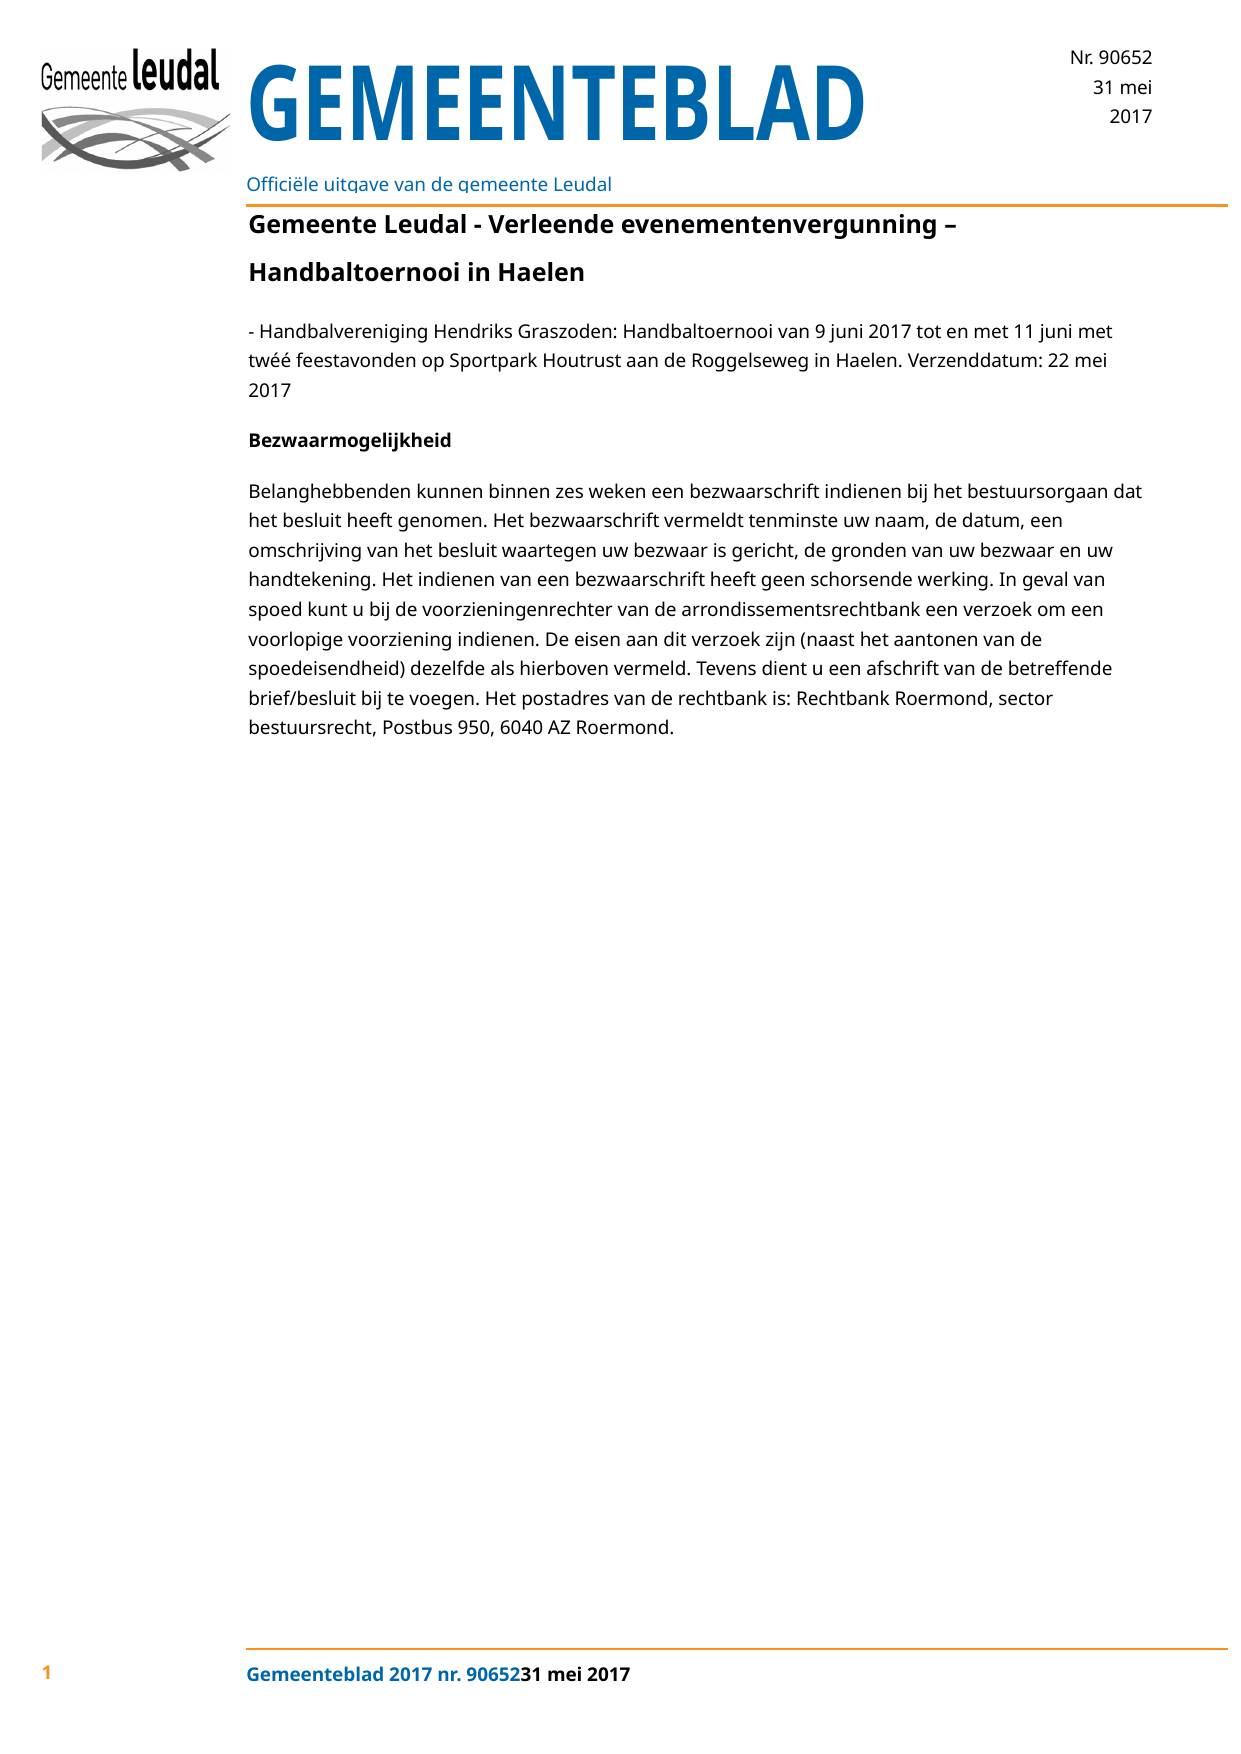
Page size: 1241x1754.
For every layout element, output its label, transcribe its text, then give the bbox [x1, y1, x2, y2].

text - Handbalvereniging Hendriks Graszoden: Handbaltoernooi van 9 juni 2017 tot en met 11 juni met twéé feestavonden op Sportpark Houtrust aan de Roggelseweg in Haelen. Verzenddatum: 22 mei 2017 [248, 318, 1152, 403]
text Bezwaarmogelijkheid [248, 427, 1152, 453]
text Gemeente Leudal - Verleende evenementenvergunning – Handbaltoernooi in Haelen [248, 207, 1152, 288]
picture [41, 47, 231, 172]
text Belanghebbenden kunnen binnen zes weken een bezwaarschrift indienen bij het bestuursorgaan dat het besluit heeft genomen. Het bezwaarschrift vermeldt tenminste uw naam, de datum, een omschrijving van het besluit waartegen uw bezwaar is gericht, de gronden van uw bezwaar en uw handtekening. Het indienen van een bezwaarschrift heeft geen schorsende werking. In geval van spoed kunt u bij de voorzieningenrechter van de arrondissementsrechtbank een verzoek om een voorlopige voorziening indienen. De eisen aan dit verzoek zijn (naast het aantonen van de spoedeisendheid) dezelfde als hierboven vermeld. Tevens dient u een afschrift van de betreffende brief/besluit bij te voegen. Het postadres van de rechtbank is: Rechtbank Roermond, sector bestuursrecht, Postbus 950, 6040 AZ Roermond. [248, 478, 1152, 740]
